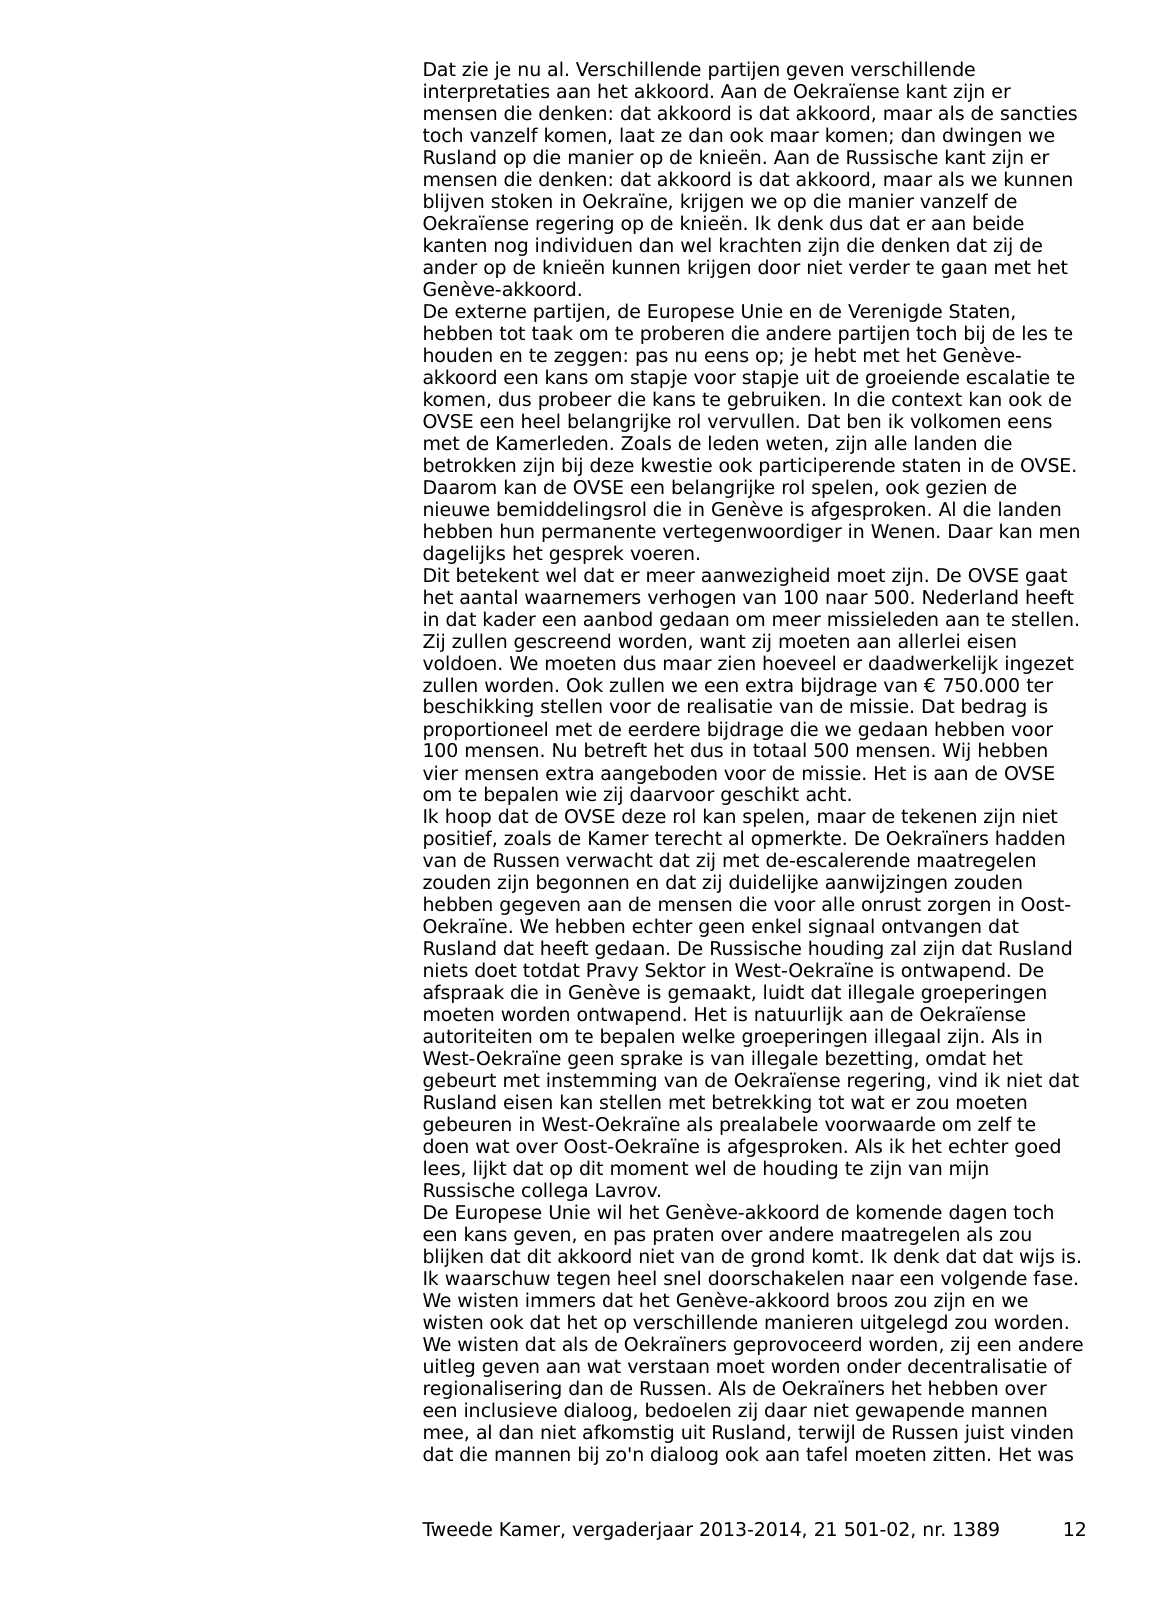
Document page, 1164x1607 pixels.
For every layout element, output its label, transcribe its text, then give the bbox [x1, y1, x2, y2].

text Ik hoop dat de OVSE deze rol kan spelen, maar de tekenen zijn niet positief, zoals de Kamer terecht al opmerkte. De Oekraïners hadden van de Russen verwacht dat zij met de-escalerende maatregelen zouden zijn begonnen en dat zij duidelijke aanwijzingen zouden hebben gegeven aan de mensen die voor alle onrust zorgen in Oost-Oekraïne. We hebben echter geen enkel signaal ontvangen dat Rusland dat heeft gedaan. De Russische houding zal zijn dat Rusland niets doet totdat Pravy Sektor in West-Oekraïne is ontwapend. De afspraak die in Genève is gemaakt, luidt dat illegale groeperingen moeten worden ontwapend. Het is natuurlijk aan de Oekraïense autoriteiten om te bepalen welke groeperingen illegaal zijn. Als in West-Oekraïne geen sprake is van illegale bezetting, omdat het gebeurt met instemming van de Oekraïense regering, vind ik niet dat Rusland eisen kan stellen met betrekking tot wat er zou moeten gebeuren in West-Oekraïne als prealabele voorwaarde om zelf te doen wat over Oost-Oekraïne is afgesproken. Als ik het echter goed lees, lijkt dat op dit moment wel de houding te zijn van mijn Russische collega Lavrov. [422, 806, 1087, 1202]
text Dit betekent wel dat er meer aanwezigheid moet zijn. De OVSE gaat het aantal waarnemers verhogen van 100 naar 500. Nederland heeft in dat kader een aanbod gedaan om meer missieleden aan te stellen. Zij zullen gescreend worden, want zij moeten aan allerlei eisen voldoen. We moeten dus maar zien hoeveel er daadwerkelijk ingezet zullen worden. Ook zullen we een extra bijdrage van € 750.000 ter beschikking stellen voor de realisatie van de missie. Dat bedrag is proportioneel met de eerdere bijdrage die we gedaan hebben voor 100 mensen. Nu betreft het dus in totaal 500 mensen. Wij hebben vier mensen extra aangeboden voor de missie. Het is aan de OVSE om te bepalen wie zij daarvoor geschikt acht. [422, 564, 1087, 806]
text Dat zie je nu al. Verschillende partijen geven verschillende interpretaties aan het akkoord. Aan de Oekraïense kant zijn er mensen die denken: dat akkoord is dat akkoord, maar als de sancties toch vanzelf komen, laat ze dan ook maar komen; dan dwingen we Rusland op die manier op de knieën. Aan de Russische kant zijn er mensen die denken: dat akkoord is dat akkoord, maar als we kunnen blijven stoken in Oekraïne, krijgen we op die manier vanzelf de Oekraïense regering op de knieën. Ik denk dus dat er aan beide kanten nog individuen dan wel krachten zijn die denken dat zij de ander op de knieën kunnen krijgen door niet verder te gaan met het Genève-akkoord. [422, 59, 1087, 301]
text De externe partijen, de Europese Unie en de Verenigde Staten, hebben tot taak om te proberen die andere partijen toch bij de les te houden en te zeggen: pas nu eens op; je hebt met het Genève-akkoord een kans om stapje voor stapje uit de groeiende escalatie te komen, dus probeer die kans te gebruiken. In die context kan ook de OVSE een heel belangrijke rol vervullen. Dat ben ik volkomen eens met de Kamerleden. Zoals de leden weten, zijn alle landen die betrokken zijn bij deze kwestie ook participerende staten in de OVSE. Daarom kan de OVSE een belangrijke rol spelen, ook gezien de nieuwe bemiddelingsrol die in Genève is afgesproken. Al die landen hebben hun permanente vertegenwoordiger in Wenen. Daar kan men dagelijks het gesprek voeren. [422, 301, 1087, 564]
text De Europese Unie wil het Genève-akkoord de komende dagen toch een kans geven, en pas praten over andere maatregelen als zou blijken dat dit akkoord niet van de grond komt. Ik denk dat dat wijs is. Ik waarschuw tegen heel snel doorschakelen naar een volgende fase. We wisten immers dat het Genève-akkoord broos zou zijn en we wisten ook dat het op verschillende manieren uitgelegd zou worden. We wisten dat als de Oekraïners geprovoceerd worden, zij een andere uitleg geven aan wat verstaan moet worden onder decentralisatie of regionalisering dan de Russen. Als de Oekraïners het hebben over een inclusieve dialoog, bedoelen zij daar niet gewapende mannen mee, al dan niet afkomstig uit Rusland, terwijl de Russen juist vinden dat die mannen bij zo'n dialoog ook aan tafel moeten zitten. Het was [422, 1202, 1087, 1466]
